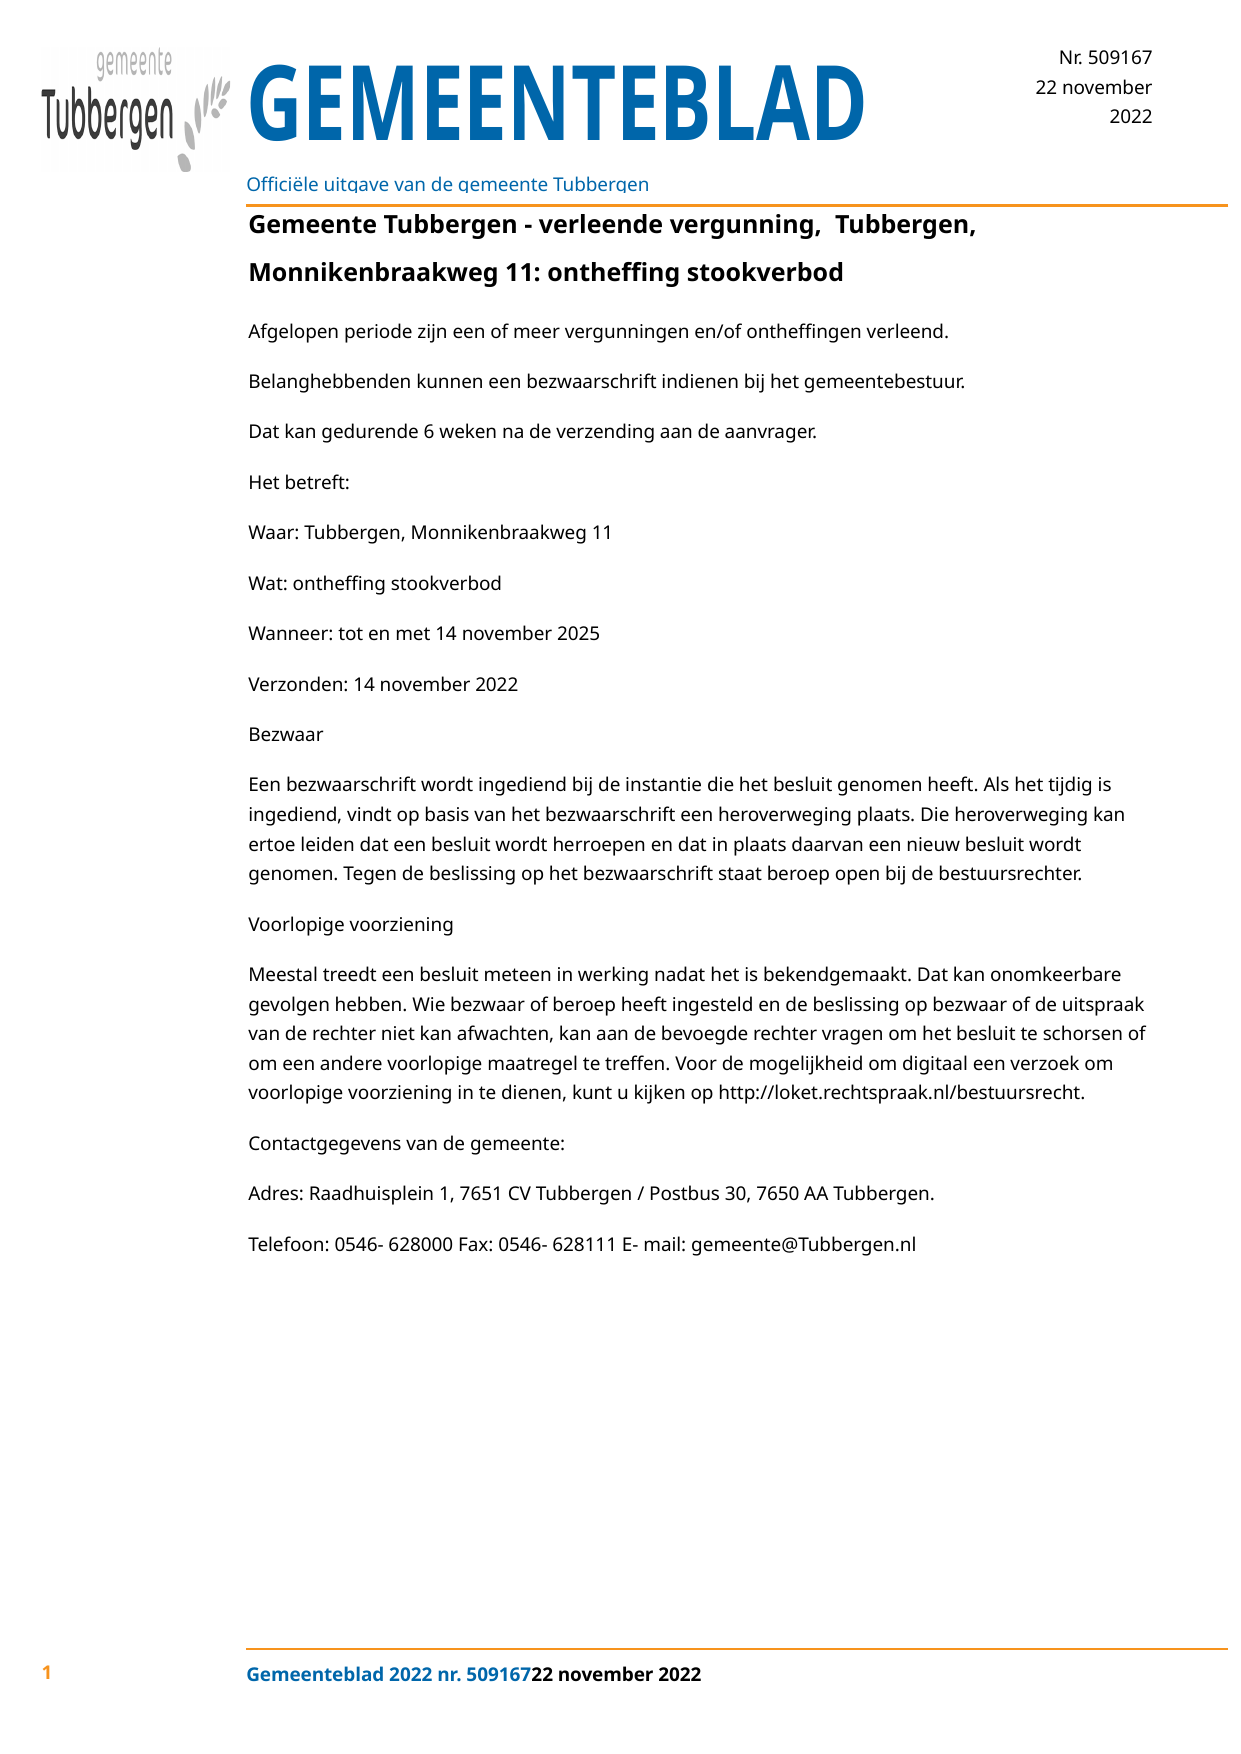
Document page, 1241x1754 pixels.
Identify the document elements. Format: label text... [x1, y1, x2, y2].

text Dat kan gedurende 6 weken na de verzending aan de aanvrager. [248, 419, 1152, 444]
text Bezwaar [248, 721, 1152, 747]
text Belanghebbenden kunnen een bezwaarschrift indienen bij het gemeentebestuur. [248, 368, 1152, 394]
text Gemeente Tubbergen - verleende vergunning, Tubbergen, Monnikenbraakweg 11: ontheffing stookverbod [248, 207, 1152, 288]
text Waar: Tubbergen, Monnikenbraakweg 11 [248, 519, 1152, 545]
text Adres: Raadhuisplein 1, 7651 CV Tubbergen / Postbus 30, 7650 AA Tubbergen. [248, 1180, 1152, 1206]
text Wat: ontheffing stookverbod [248, 570, 1152, 596]
picture [41, 47, 231, 172]
text Voorlopige voorziening [248, 911, 1152, 937]
text Contactgegevens van de gemeente: [248, 1130, 1152, 1156]
text Meestal treedt een besluit meteen in werking nadat het is bekendgemaakt. Dat kan onomkeerbare gevolgen hebben. Wie bezwaar of beroep heeft ingesteld en de beslissing op bezwaar of de uitspraak van de rechter niet kan afwachten, kan aan de bevoegde rechter vragen om het besluit te schorsen of om een andere voorlopige maatregel te treffen. Voor de mogelijkheid om digitaal een verzoek om voorlopige voorziening in te dienen, kunt u kijken op http://loket.rechtspraak.nl/bestuursrecht. [248, 961, 1152, 1105]
text Verzonden: 14 november 2022 [248, 671, 1152, 697]
text Een bezwaarschrift wordt ingediend bij de instantie die het besluit genomen heeft. Als het tijdig is ingediend, vindt op basis van het bezwaarschrift een heroverweging plaats. Die heroverweging kan ertoe leiden dat een besluit wordt herroepen en dat in plaats daarvan een nieuw besluit wordt genomen. Tegen de beslissing op het bezwaarschrift staat beroep open bij de bestuursrechter. [248, 772, 1152, 886]
text Telefoon: 0546- 628000 Fax: 0546- 628111 E- mail: gemeente@Tubbergen.nl [248, 1231, 1152, 1257]
text Het betreft: [248, 469, 1152, 495]
text Afgelopen periode zijn een of meer vergunningen en/of ontheffingen verleend. [248, 318, 1152, 344]
text Wanneer: tot en met 14 november 2025 [248, 620, 1152, 646]
